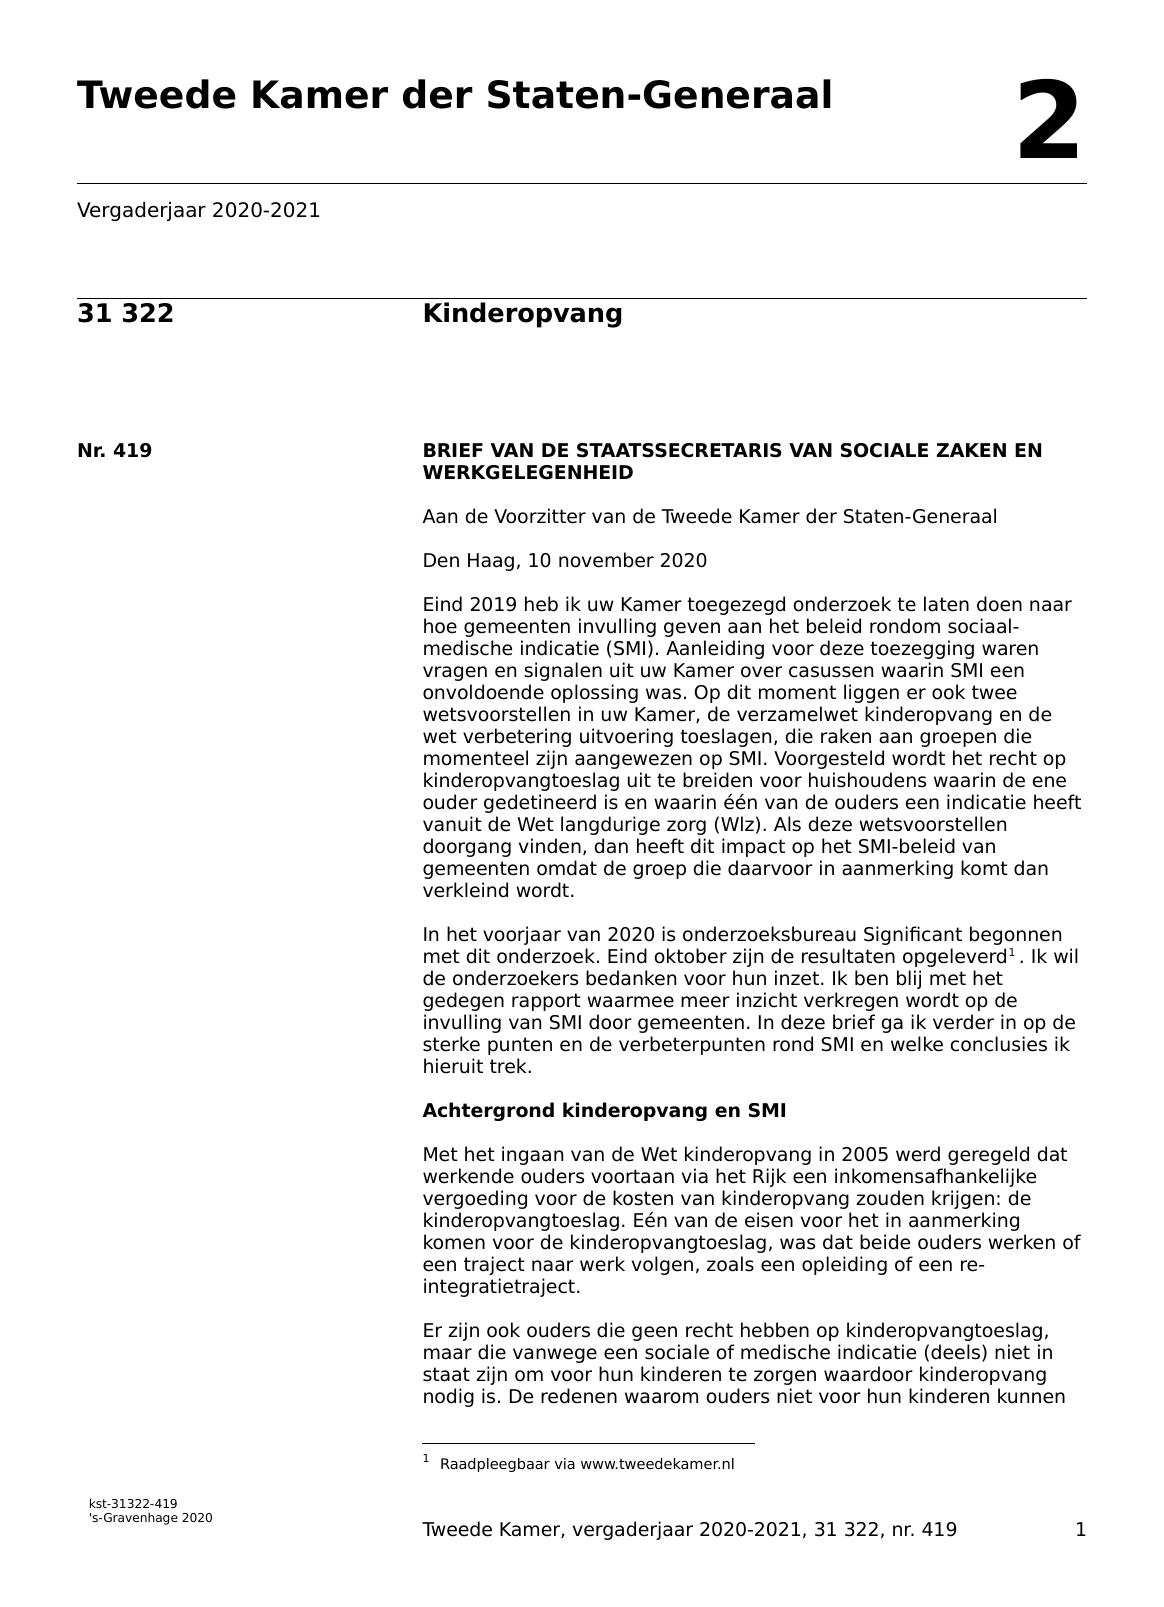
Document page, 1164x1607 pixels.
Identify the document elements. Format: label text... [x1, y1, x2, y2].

table_header 2 [886, 59, 1087, 183]
subtitle 31 322 Kinderopvang [77, 299, 1087, 329]
text Eind 2019 heb ik uw Kamer toegezegd onderzoek te laten doen naar hoe gemeenten invulling geven aan het beleid rondom sociaal-medische indicatie (SMI). Aanleiding voor deze toezegging waren vragen en signalen uit uw Kamer over casussen waarin SMI een onvoldoende oplossing was. Op dit moment liggen er ook twee wetsvoorstellen in uw Kamer, de verzamelwet kinderopvang en de wet verbetering uitvoering toeslagen, die raken aan groepen die momenteel zijn aangewezen op SMI. Voorgesteld wordt het recht op kinderopvangtoeslag uit te breiden voor huishoudens waarin de ene ouder gedetineerd is en waarin één van de ouders een indicatie heeft vanuit de Wet langdurige zorg (Wlz). Als deze wetsvoorstellen doorgang vinden, dan heeft dit impact op het SMI-beleid van gemeenten omdat de groep die daarvoor in aanmerking komt dan verkleind wordt. [422, 594, 1087, 902]
table_cell Vergaderjaar 2020-2021 [77, 184, 1087, 298]
text Aan de Voorzitter van de Tweede Kamer der Staten-Generaal [422, 506, 1087, 528]
text kst-31322-419 [88, 1497, 323, 1511]
text Den Haag, 10 november 2020 [422, 550, 1087, 572]
subtitle Nr. 419 BRIEF VAN DE STAATSSECRETARIS VAN SOCIALE ZAKEN EN WERKGELEGENHEID [77, 440, 1087, 484]
text In het voorjaar van 2020 is onderzoeksbureau Significant begonnen met dit onderzoek. Eind oktober zijn de resultaten opgeleverd. Ik wil de onderzoekers bedanken voor hun inzet. Ik ben blij met het gedegen rapport waarmee meer inzicht verkregen wordt op de invulling van SMI door gemeenten. In deze brief ga ik verder in op de sterke punten en de verbeterpunten rond SMI en welke conclusies ik hieruit trek. [422, 924, 1087, 1078]
text 's-Gravenhage 2020 [88, 1511, 323, 1525]
subtitle Achtergrond kinderopvang en SMI [422, 1100, 1087, 1122]
text Met het ingaan van de Wet kinderopvang in 2005 werd geregeld dat werkende ouders voortaan via het Rijk een inkomensafhankelijke vergoeding voor de kosten van kinderopvang zouden krijgen: de kinderopvangtoeslag. Eén van de eisen voor het in aanmerking komen voor de kinderopvangtoeslag, was dat beide ouders werken of een traject naar werk volgen, zoals een opleiding of een re-integratietraject. [422, 1144, 1087, 1298]
table_header Tweede Kamer der Staten-Generaal [77, 59, 886, 183]
text Raadpleegbaar via www.tweedekamer.nl [422, 1452, 1087, 1474]
text Er zijn ook ouders die geen recht hebben op kinderopvangtoeslag, maar die vanwege een sociale of medische indicatie (deels) niet in staat zijn om voor hun kinderen te zorgen waardoor kinderopvang nodig is. De redenen waarom ouders niet voor hun kinderen kunnen [422, 1320, 1087, 1408]
